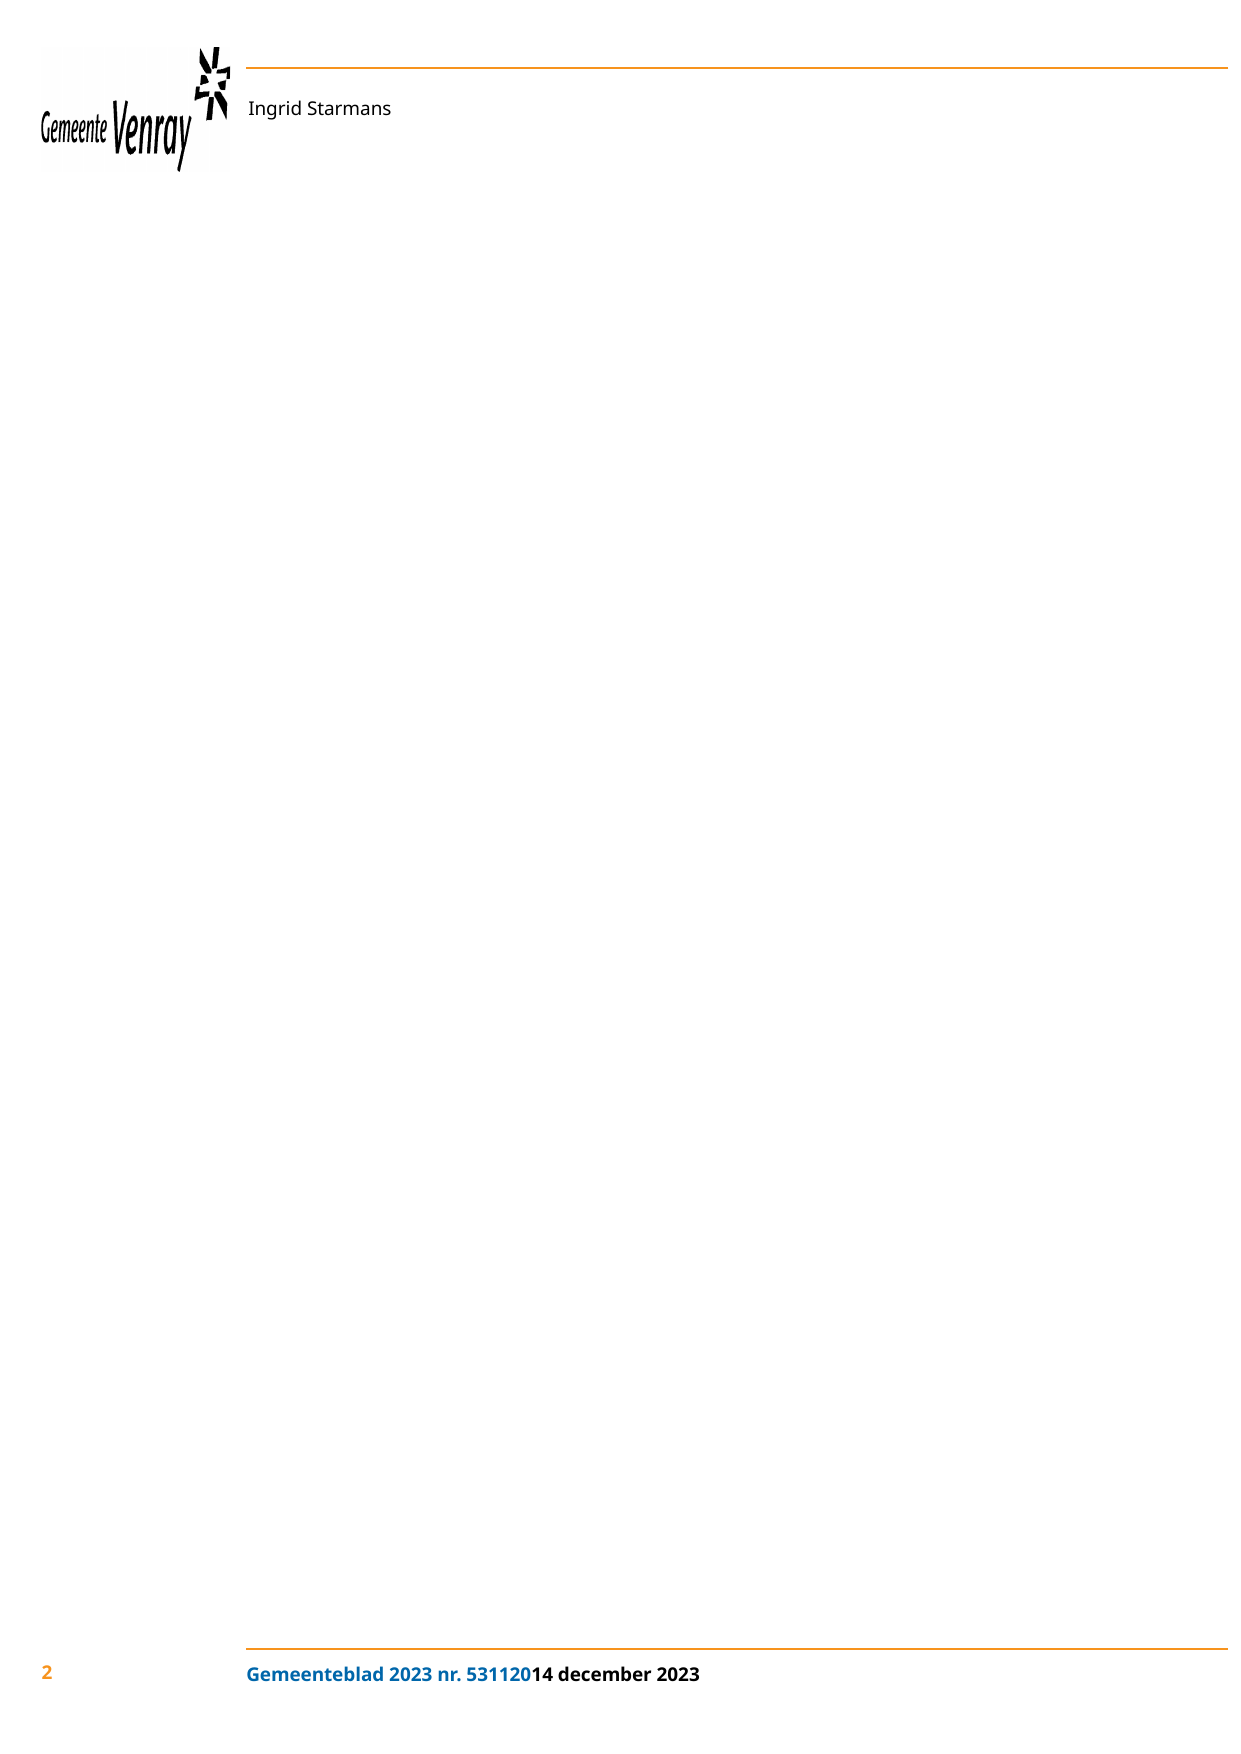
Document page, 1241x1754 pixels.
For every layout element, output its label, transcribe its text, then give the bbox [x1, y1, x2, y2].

text Ingrid Starmans [248, 95, 1152, 121]
picture [41, 47, 231, 172]
